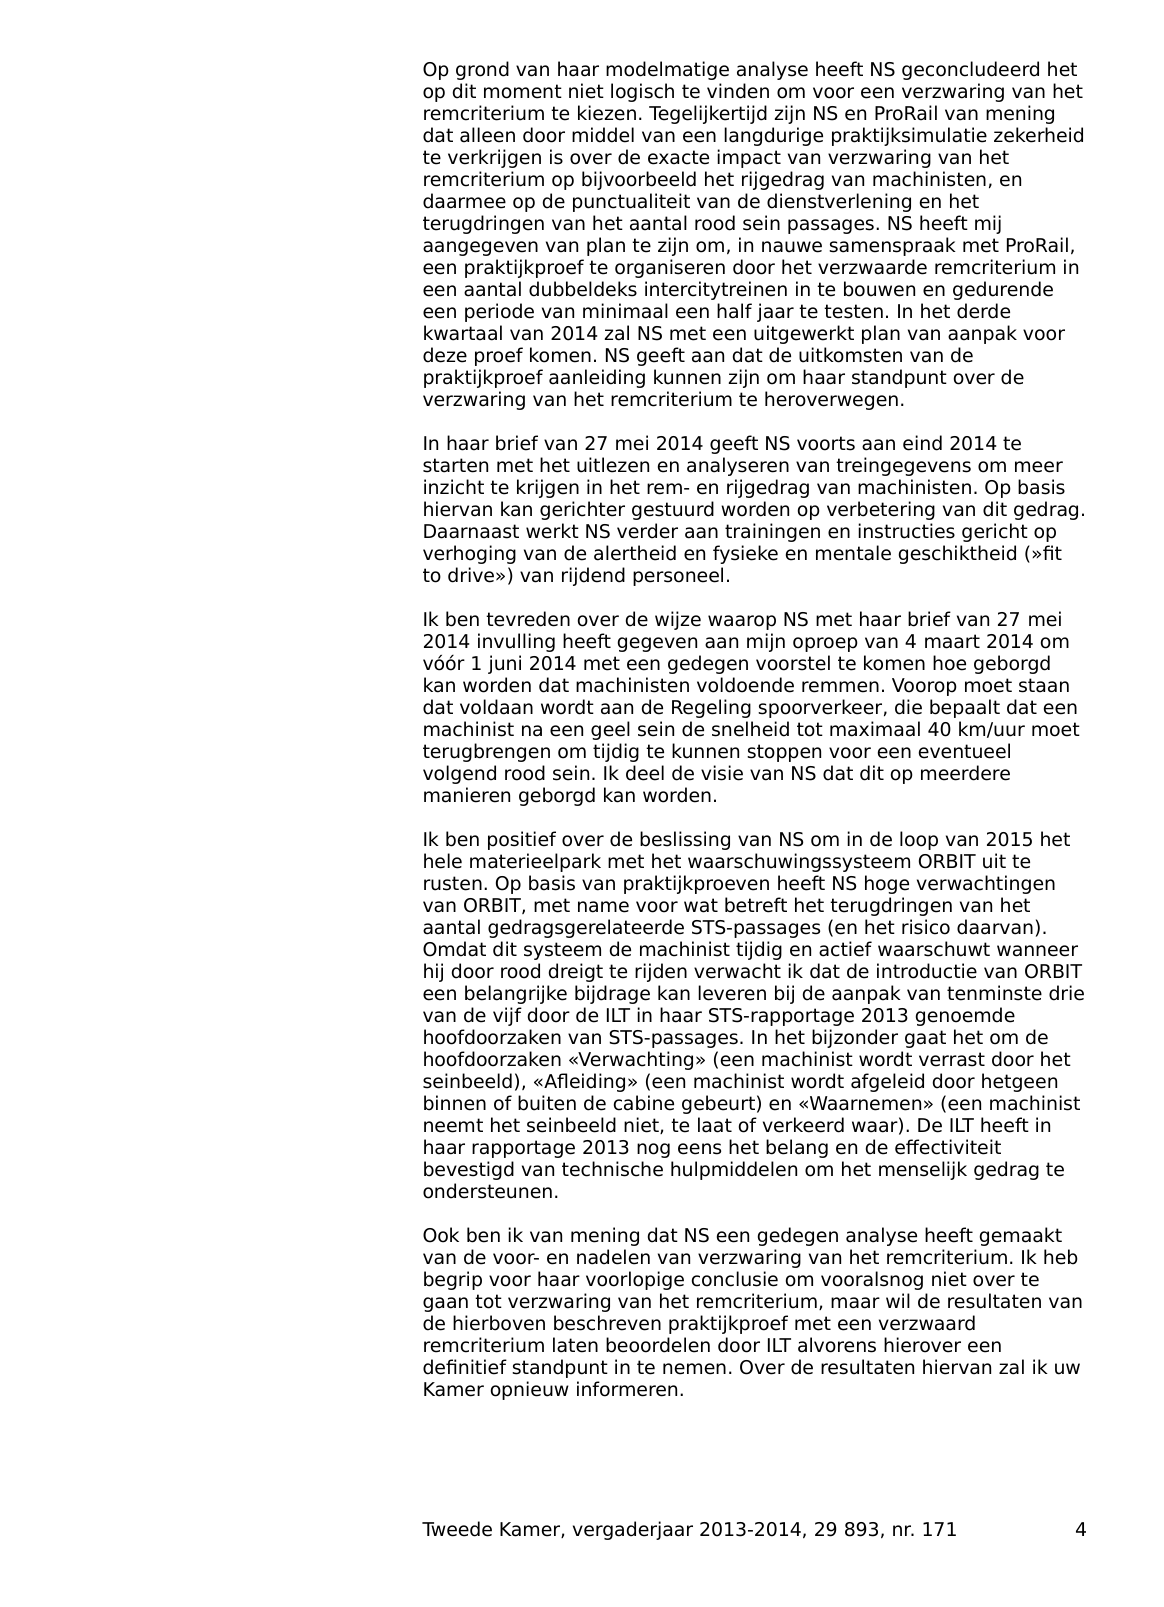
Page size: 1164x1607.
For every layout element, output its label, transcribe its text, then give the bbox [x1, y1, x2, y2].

text Op grond van haar modelmatige analyse heeft NS geconcludeerd het op dit moment niet logisch te vinden om voor een verzwaring van het remcriterium te kiezen. Tegelijkertijd zijn NS en ProRail van mening dat alleen door middel van een langdurige praktijksimulatie zekerheid te verkrijgen is over de exacte impact van verzwaring van het remcriterium op bijvoorbeeld het rijgedrag van machinisten, en daarmee op de punctualiteit van de dienstverlening en het terugdringen van het aantal rood sein passages. NS heeft mij aangegeven van plan te zijn om, in nauwe samenspraak met ProRail, een praktijkproef te organiseren door het verzwaarde remcriterium in een aantal dubbeldeks intercitytreinen in te bouwen en gedurende een periode van minimaal een half jaar te testen. In het derde kwartaal van 2014 zal NS met een uitgewerkt plan van aanpak voor deze proef komen. NS geeft aan dat de uitkomsten van de praktijkproef aanleiding kunnen zijn om haar standpunt over de verzwaring van het remcriterium te heroverwegen. [422, 59, 1087, 411]
text In haar brief van 27 mei 2014 geeft NS voorts aan eind 2014 te starten met het uitlezen en analyseren van treingegevens om meer inzicht te krijgen in het rem- en rijgedrag van machinisten. Op basis hiervan kan gerichter gestuurd worden op verbetering van dit gedrag. Daarnaast werkt NS verder aan trainingen en instructies gericht op verhoging van de alertheid en fysieke en mentale geschiktheid (»fit to drive») van rijdend personeel. [422, 433, 1087, 587]
text Ik ben tevreden over de wijze waarop NS met haar brief van 27 mei 2014 invulling heeft gegeven aan mijn oproep van 4 maart 2014 om vóór 1 juni 2014 met een gedegen voorstel te komen hoe geborgd kan worden dat machinisten voldoende remmen. Voorop moet staan dat voldaan wordt aan de Regeling spoorverkeer, die bepaalt dat een machinist na een geel sein de snelheid tot maximaal 40 km/uur moet terugbrengen om tijdig te kunnen stoppen voor een eventueel volgend rood sein. Ik deel de visie van NS dat dit op meerdere manieren geborgd kan worden. [422, 609, 1087, 807]
text Ik ben positief over de beslissing van NS om in de loop van 2015 het hele materieelpark met het waarschuwingssysteem ORBIT uit te rusten. Op basis van praktijkproeven heeft NS hoge verwachtingen van ORBIT, met name voor wat betreft het terugdringen van het aantal gedragsgerelateerde STS-passages (en het risico daarvan). Omdat dit systeem de machinist tijdig en actief waarschuwt wanneer hij door rood dreigt te rijden verwacht ik dat de introductie van ORBIT een belangrijke bijdrage kan leveren bij de aanpak van tenminste drie van de vijf door de ILT in haar STS-rapportage 2013 genoemde hoofdoorzaken van STS-passages. In het bijzonder gaat het om de hoofdoorzaken «Verwachting» (een machinist wordt verrast door het seinbeeld), «Afleiding» (een machinist wordt afgeleid door hetgeen binnen of buiten de cabine gebeurt) en «Waarnemen» (een machinist neemt het seinbeeld niet, te laat of verkeerd waar). De ILT heeft in haar rapportage 2013 nog eens het belang en de effectiviteit bevestigd van technische hulpmiddelen om het menselijk gedrag te ondersteunen. [422, 829, 1087, 1203]
text Ook ben ik van mening dat NS een gedegen analyse heeft gemaakt van de voor- en nadelen van verzwaring van het remcriterium. Ik heb begrip voor haar voorlopige conclusie om vooralsnog niet over te gaan tot verzwaring van het remcriterium, maar wil de resultaten van de hierboven beschreven praktijkproef met een verzwaard remcriterium laten beoordelen door ILT alvorens hierover een definitief standpunt in te nemen. Over de resultaten hiervan zal ik uw Kamer opnieuw informeren. [422, 1225, 1087, 1401]
